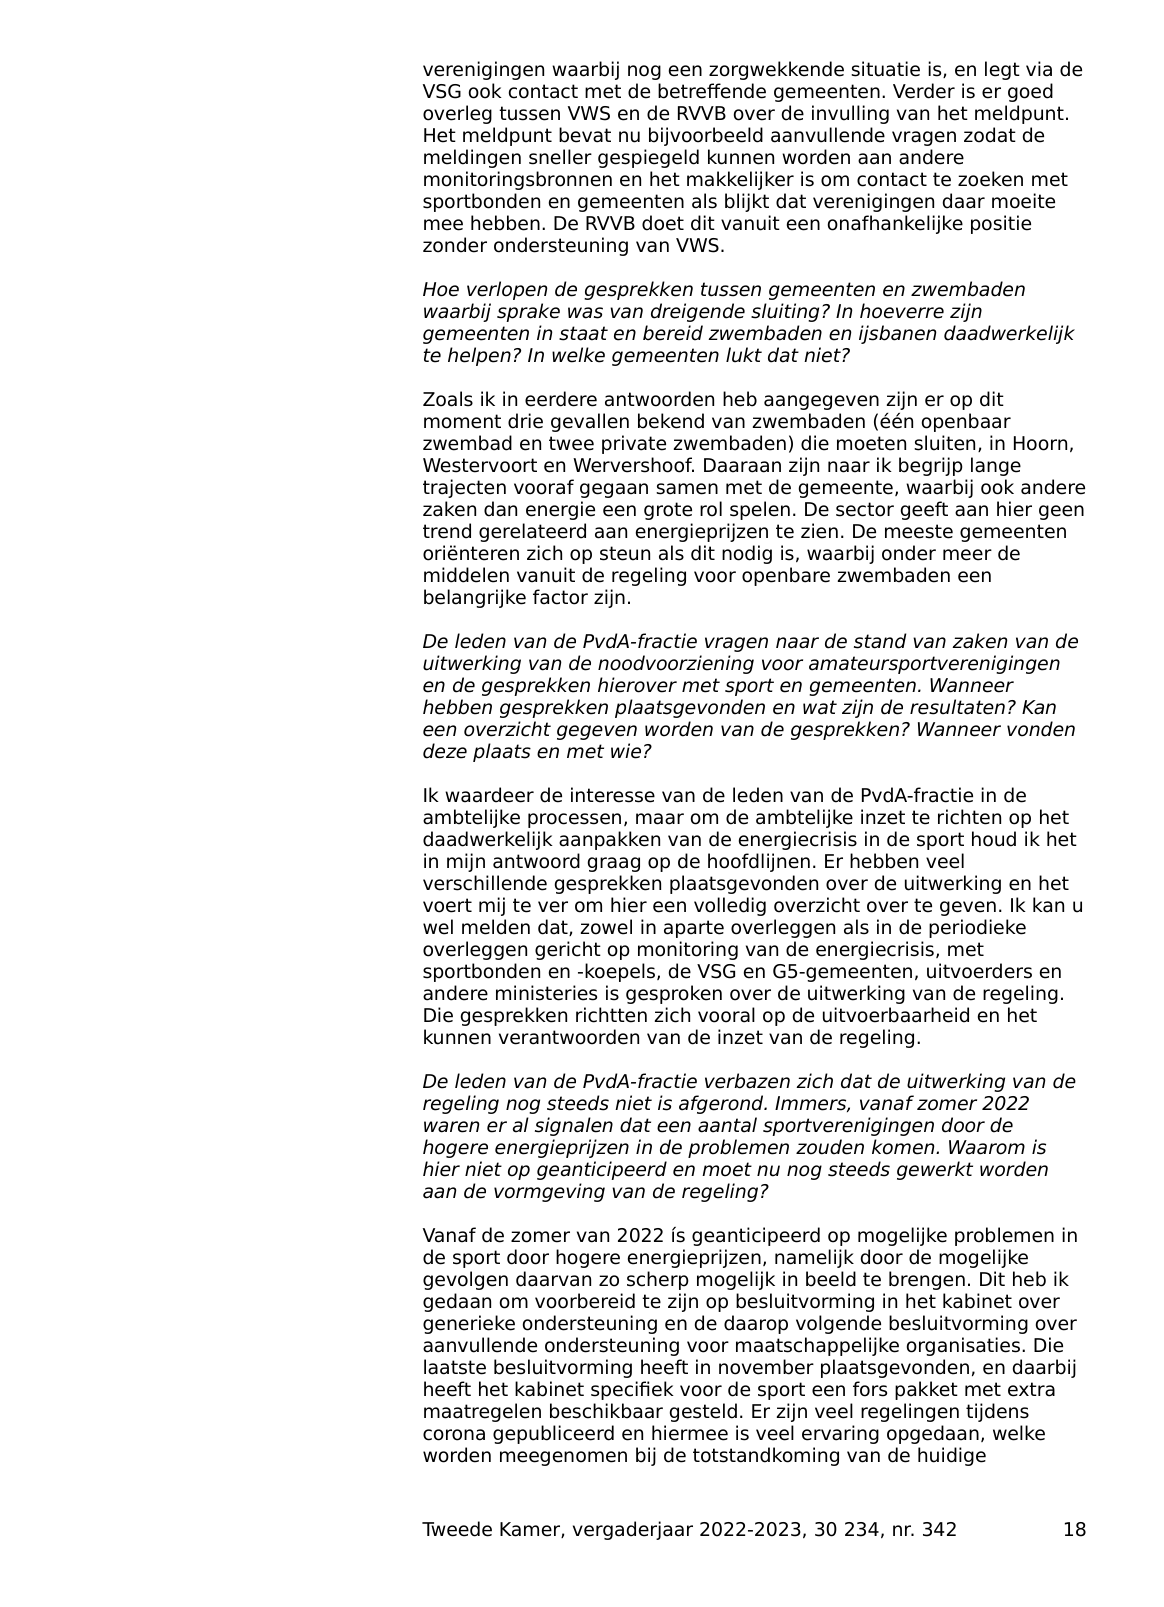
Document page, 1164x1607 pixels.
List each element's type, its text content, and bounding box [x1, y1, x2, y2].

text verenigingen waarbij nog een zorgwekkende situatie is, en legt via de VSG ook contact met de betreffende gemeenten. Verder is er goed overleg tussen VWS en de RVVB over de invulling van het meldpunt. Het meldpunt bevat nu bijvoorbeeld aanvullende vragen zodat de meldingen sneller gespiegeld kunnen worden aan andere monitoringsbronnen en het makkelijker is om contact te zoeken met sportbonden en gemeenten als blijkt dat verenigingen daar moeite mee hebben. De RVVB doet dit vanuit een onafhankelijke positie zonder ondersteuning van VWS. [422, 59, 1087, 257]
text Zoals ik in eerdere antwoorden heb aangegeven zijn er op dit moment drie gevallen bekend van zwembaden (één openbaar zwembad en twee private zwembaden) die moeten sluiten, in Hoorn, Westervoort en Wervershoof. Daaraan zijn naar ik begrijp lange trajecten vooraf gegaan samen met de gemeente, waarbij ook andere zaken dan energie een grote rol spelen. De sector geeft aan hier geen trend gerelateerd aan energieprijzen te zien. De meeste gemeenten oriënteren zich op steun als dit nodig is, waarbij onder meer de middelen vanuit de regeling voor openbare zwembaden een belangrijke factor zijn. [422, 389, 1087, 609]
text Hoe verlopen de gesprekken tussen gemeenten en zwembaden waarbij sprake was van dreigende sluiting? In hoeverre zijn gemeenten in staat en bereid zwembaden en ijsbanen daadwerkelijk te helpen? In welke gemeenten lukt dat niet? [422, 279, 1087, 367]
text De leden van de PvdA-fractie verbazen zich dat de uitwerking van de regeling nog steeds niet is afgerond. Immers, vanaf zomer 2022 waren er al signalen dat een aantal sportverenigingen door de hogere energieprijzen in de problemen zouden komen. Waarom is hier niet op geanticipeerd en moet nu nog steeds gewerkt worden aan de vormgeving van de regeling? [422, 1071, 1087, 1203]
text Ik waardeer de interesse van de leden van de PvdA-fractie in de ambtelijke processen, maar om de ambtelijke inzet te richten op het daadwerkelijk aanpakken van de energiecrisis in de sport houd ik het in mijn antwoord graag op de hoofdlijnen. Er hebben veel verschillende gesprekken plaatsgevonden over de uitwerking en het voert mij te ver om hier een volledig overzicht over te geven. Ik kan u wel melden dat, zowel in aparte overleggen als in de periodieke overleggen gericht op monitoring van de energiecrisis, met sportbonden en -koepels, de VSG en G5-gemeenten, uitvoerders en andere ministeries is gesproken over de uitwerking van de regeling. Die gesprekken richtten zich vooral op de uitvoerbaarheid en het kunnen verantwoorden van de inzet van de regeling. [422, 785, 1087, 1049]
text De leden van de PvdA-fractie vragen naar de stand van zaken van de uitwerking van de noodvoorziening voor amateursportverenigingen en de gesprekken hierover met sport en gemeenten. Wanneer hebben gesprekken plaatsgevonden en wat zijn de resultaten? Kan een overzicht gegeven worden van de gesprekken? Wanneer vonden deze plaats en met wie? [422, 631, 1087, 763]
text Vanaf de zomer van 2022 ís geanticipeerd op mogelijke problemen in de sport door hogere energieprijzen, namelijk door de mogelijke gevolgen daarvan zo scherp mogelijk in beeld te brengen. Dit heb ik gedaan om voorbereid te zijn op besluitvorming in het kabinet over generieke ondersteuning en de daarop volgende besluitvorming over aanvullende ondersteuning voor maatschappelijke organisaties. Die laatste besluitvorming heeft in november plaatsgevonden, en daarbij heeft het kabinet specifiek voor de sport een fors pakket met extra maatregelen beschikbaar gesteld. Er zijn veel regelingen tijdens corona gepubliceerd en hiermee is veel ervaring opgedaan, welke worden meegenomen bij de totstandkoming van de huidige [422, 1225, 1087, 1467]
